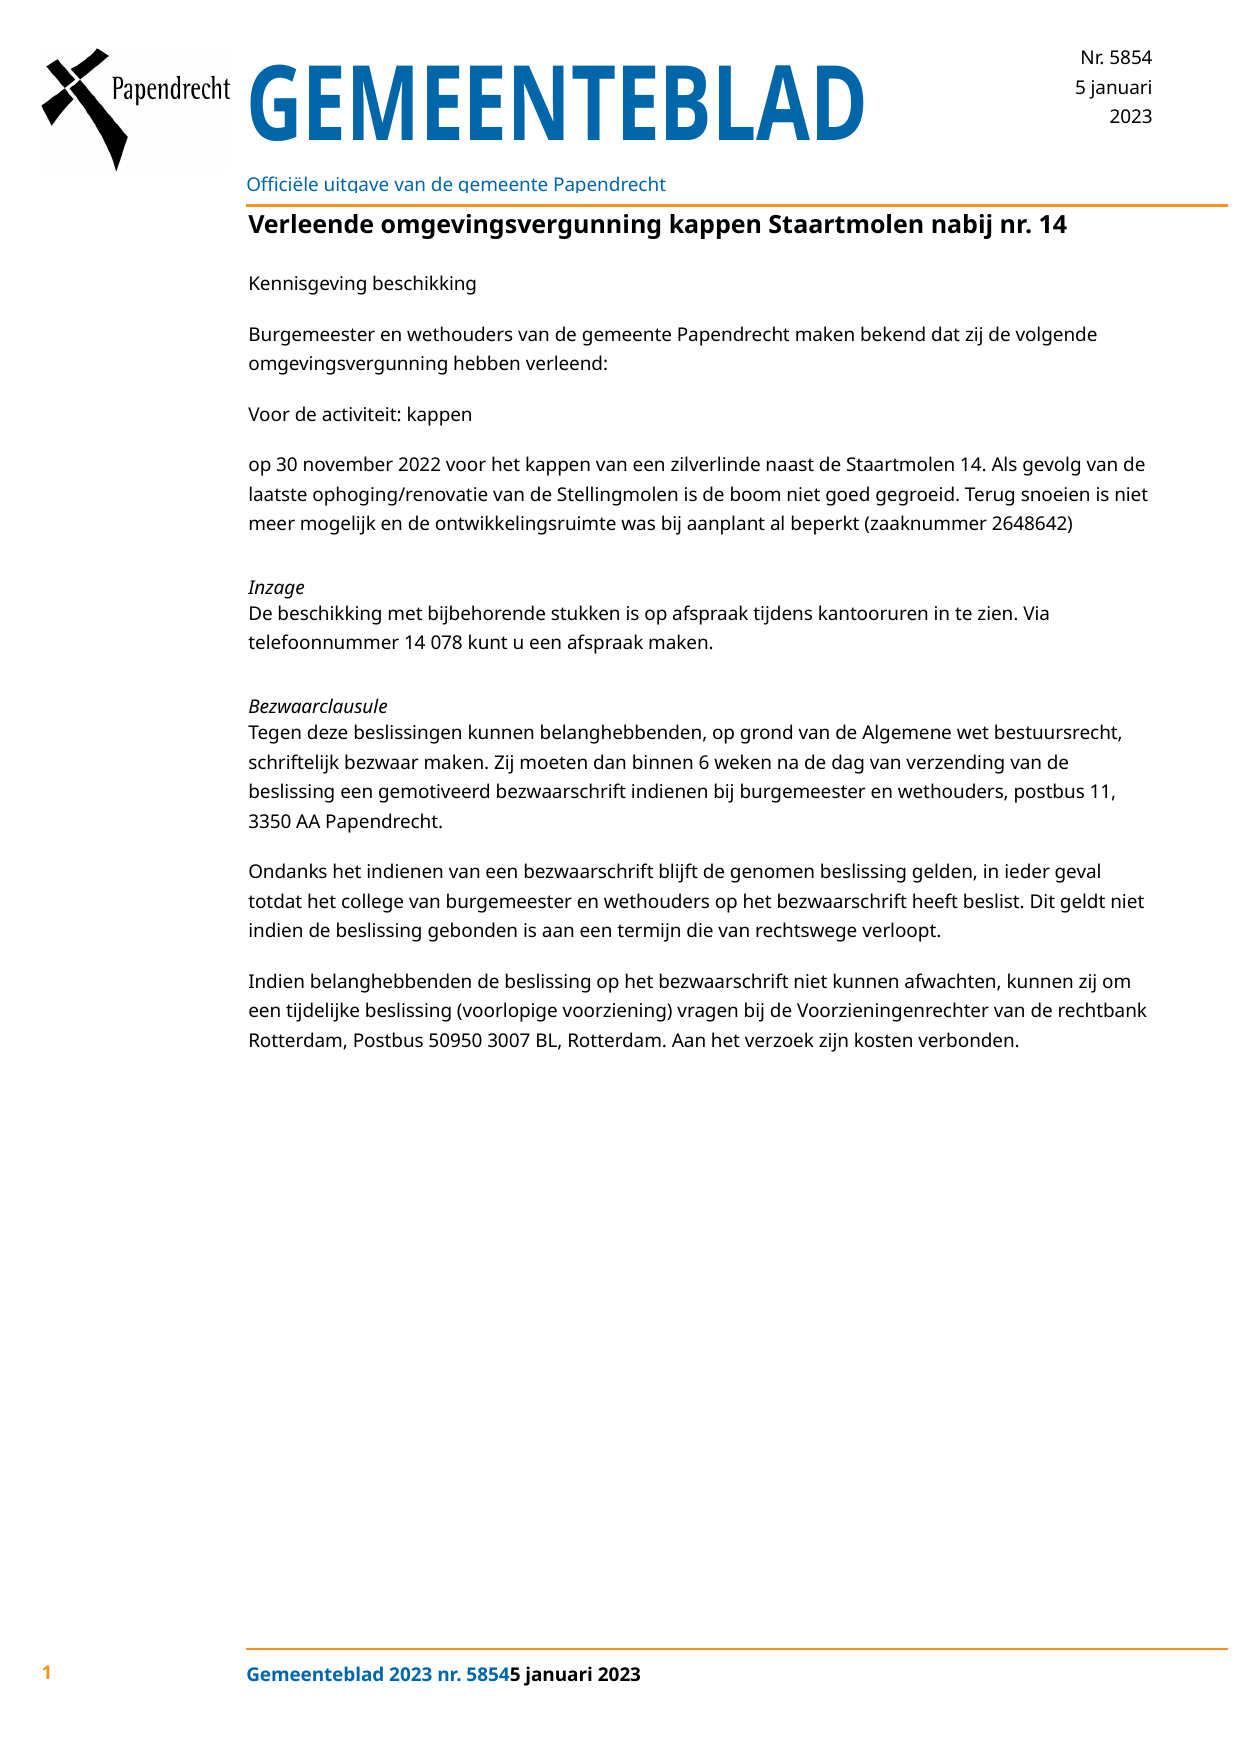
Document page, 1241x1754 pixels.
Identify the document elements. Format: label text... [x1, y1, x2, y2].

text Bezwaarclausule [248, 693, 1152, 719]
text Ondanks het indienen van een bezwaarschrift blijft de genomen beslissing gelden, in ieder geval totdat het college van burgemeester en wethouders op het bezwaarschrift heeft beslist. Dit geldt niet indien de beslissing gebonden is aan een termijn die van rechtswege verloopt. [248, 858, 1152, 943]
text Indien belanghebbenden de beslissing op het bezwaarschrift niet kunnen afwachten, kunnen zij om een tijdelijke beslissing (voorlopige voorziening) vragen bij de Voorzieningenrechter van de rechtbank Rotterdam, Postbus 50950 3007 BL, Rotterdam. Aan het verzoek zijn kosten verbonden. [248, 968, 1152, 1053]
text Kennisgeving beschikking [248, 270, 1152, 296]
text op 30 november 2022 voor het kappen van een zilverlinde naast de Staartmolen 14. Als gevolg van de laatste ophoging/renovatie van de Stellingmolen is de boom niet goed gegroeid. Terug snoeien is niet meer mogelijk en de ontwikkelingsruimte was bij aanplant al beperkt (zaaknummer 2648642) [248, 451, 1152, 536]
text Voor de activiteit: kappen [248, 401, 1152, 426]
text Burgemeester en wethouders van de gemeente Papendrecht maken bekend dat zij de volgende omgevingsvergunning hebben verleend: [248, 321, 1152, 376]
text De beschikking met bijbehorende stukken is op afspraak tijdens kantooruren in te zien. Via telefoonnummer 14 078 kunt u een afspraak maken. [248, 600, 1152, 655]
text Inzage [248, 574, 1152, 600]
text Tegen deze beslissingen kunnen belanghebbenden, op grond van de Algemene wet bestuursrecht, schriftelijk bezwaar maken. Zij moeten dan binnen 6 weken na de dag van verzending van de beslissing een gemotiveerd bezwaarschrift indienen bij burgemeester en wethouders, postbus 11, 3350 AA Papendrecht. [248, 719, 1152, 834]
text Verleende omgevingsvergunning kappen Staartmolen nabij nr. 14 [248, 207, 1152, 241]
picture [41, 47, 231, 172]
